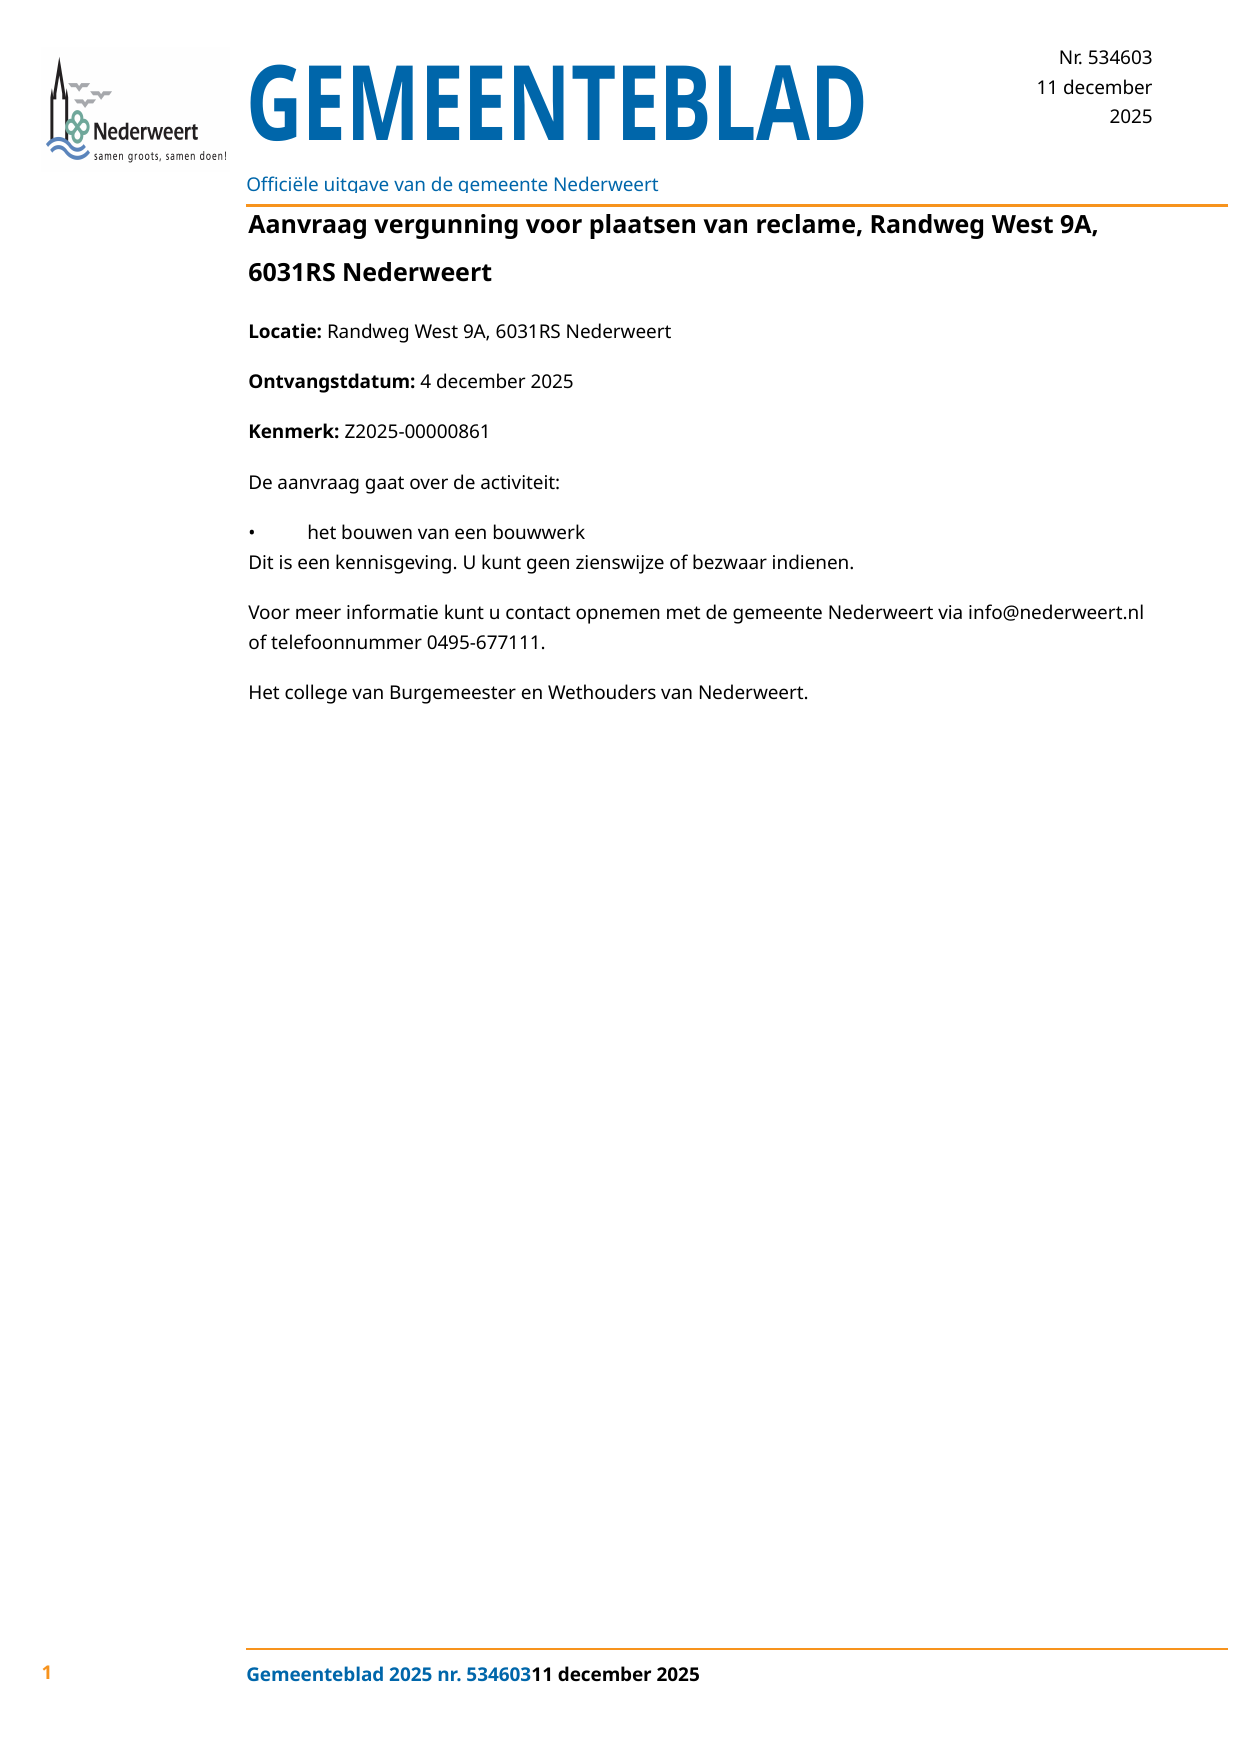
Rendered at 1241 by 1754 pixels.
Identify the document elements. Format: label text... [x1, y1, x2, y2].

text Kenmerk: Z2025-00000861 [248, 419, 1152, 444]
text Aanvraag vergunning voor plaatsen van reclame, Randweg West 9A, 6031RS Nederweert [248, 207, 1152, 288]
text Locatie: Randweg West 9A, 6031RS Nederweert [248, 318, 1152, 344]
text Ontvangstdatum: 4 december 2025 [248, 368, 1152, 394]
picture [41, 47, 231, 172]
text Dit is een kennisgeving. U kunt geen zienswijze of bezwaar indienen. [248, 549, 1152, 575]
text De aanvraag gaat over de activiteit: [248, 469, 1152, 495]
list het bouwen van een bouwwerk [248, 519, 1152, 545]
text Het college van Burgemeester en Wethouders van Nederweert. [248, 679, 1152, 705]
text Voor meer informatie kunt u contact opnemen met de gemeente Nederweert via info@nederweert.nl of telefoonnummer 0495-677111. [248, 599, 1152, 655]
